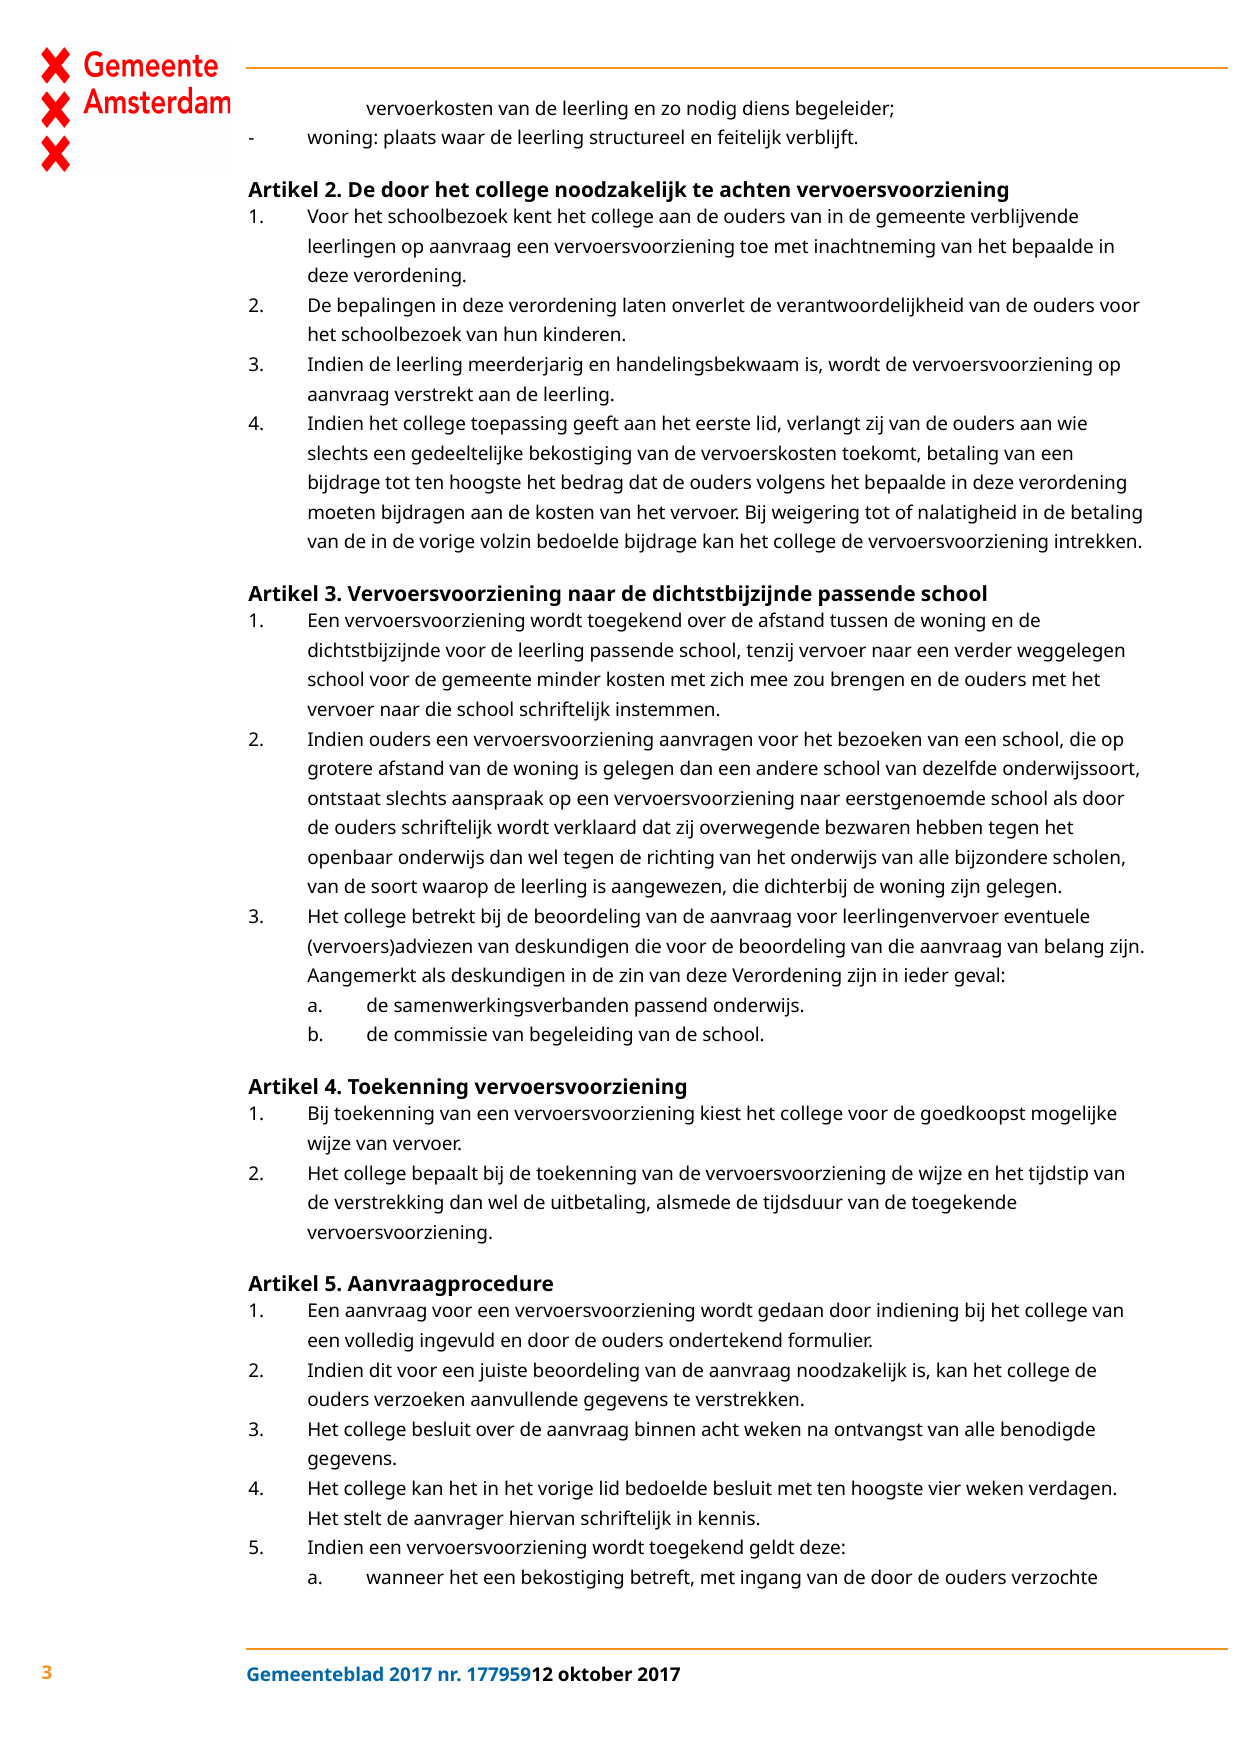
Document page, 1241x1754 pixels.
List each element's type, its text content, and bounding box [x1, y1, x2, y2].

list Voor het schoolbezoek kent het college aan de ouders van in de gemeente verblijvende leerlingen op aanvraag een vervoersvoorziening toe met inachtneming van het bepaalde in deze verordening. [248, 203, 1152, 288]
text Artikel 2. De door het college noodzakelijk te achten vervoersvoorziening [248, 175, 1152, 203]
list Indien het college toepassing geeft aan het eerste lid, verlangt zij van de ouders aan wie slechts een gedeeltelijke bekostiging van de vervoerskosten toekomt, betaling van een bijdrage tot ten hoogste het bedrag dat de ouders volgens het bepaalde in deze verordening moeten bijdragen aan de kosten van het vervoer. Bij weigering tot of nalatigheid in de betaling van de in de vorige volzin bedoelde bijdrage kan het college de vervoersvoorziening intrekken. [248, 410, 1152, 554]
list Het college bepaalt bij de toekenning van de vervoersvoorziening de wijze en het tijdstip van de verstrekking dan wel de uitbetaling, alsmede de tijdsduur van de toegekende vervoersvoorziening. [248, 1160, 1152, 1244]
text Artikel 4. Toekenning vervoersvoorziening [248, 1072, 1152, 1101]
list Indien een vervoersvoorziening wordt toegekend geldt deze: [248, 1534, 1152, 1560]
list woning: plaats waar de leerling structureel en feitelijk verblijft. [248, 124, 1152, 150]
list Het college besluit over de aanvraag binnen acht weken na ontvangst van alle benodigde gegevens. [248, 1416, 1152, 1471]
picture [41, 47, 231, 172]
list de samenwerkingsverbanden passend onderwijs. [307, 992, 1152, 1018]
list De bepalingen in deze verordening laten onverlet de verantwoordelijkheid van de ouders voor het schoolbezoek van hun kinderen. [248, 292, 1152, 347]
list Een vervoersvoorziening wordt toegekend over de afstand tussen de woning en de dichtstbijzijnde voor de leerling passende school, tenzij vervoer naar een verder weggelegen school voor de gemeente minder kosten met zich mee zou brengen en de ouders met het vervoer naar die school schriftelijk instemmen. [248, 607, 1152, 722]
list de commissie van begeleiding van de school. [307, 1022, 1152, 1047]
list Het college kan het in het vorige lid bedoelde besluit met ten hoogste vier weken verdagen. Het stelt de aanvrager hiervan schriftelijk in kennis. [248, 1475, 1152, 1531]
list Indien dit voor een juiste beoordeling van de aanvraag noodzakelijk is, kan het college de ouders verzoeken aanvullende gegevens te verstrekken. [248, 1357, 1152, 1412]
list Indien ouders een vervoersvoorziening aanvragen voor het bezoeken van een school, die op grotere afstand van de woning is gelegen dan een andere school van dezelfde onderwijssoort, ontstaat slechts aanspraak op een vervoersvoorziening naar eerstgenoemde school als door de ouders schriftelijk wordt verklaard dat zij overwegende bezwaren hebben tegen het openbaar onderwijs dan wel tegen de richting van het onderwijs van alle bijzondere scholen, van de soort waarop de leerling is aangewezen, die dichterbij de woning zijn gelegen. [248, 726, 1152, 899]
list wanneer het een bekostiging betreft, met ingang van de door de ouders verzochte [307, 1564, 1152, 1590]
list Een aanvraag voor een vervoersvoorziening wordt gedaan door indiening bij het college van een volledig ingevuld en door de ouders ondertekend formulier. [248, 1298, 1152, 1353]
list vervoerkosten van de leerling en zo nodig diens begeleider; [307, 95, 1152, 121]
list Indien de leerling meerderjarig en handelingsbekwaam is, wordt de vervoersvoorziening op aanvraag verstrekt aan de leerling. [248, 351, 1152, 406]
text Artikel 5. Aanvraagprocedure [248, 1269, 1152, 1298]
list Het college betrekt bij de beoordeling van de aanvraag voor leerlingenvervoer eventuele (vervoers)adviezen van deskundigen die voor de beoordeling van die aanvraag van belang zijn. Aangemerkt als deskundigen in de zin van deze Verordening zijn in ieder geval: [248, 903, 1152, 988]
list Bij toekenning van een vervoersvoorziening kiest het college voor de goedkoopst mogelijke wijze van vervoer. [248, 1101, 1152, 1156]
text Artikel 3. Vervoersvoorziening naar de dichtstbijzijnde passende school [248, 579, 1152, 607]
